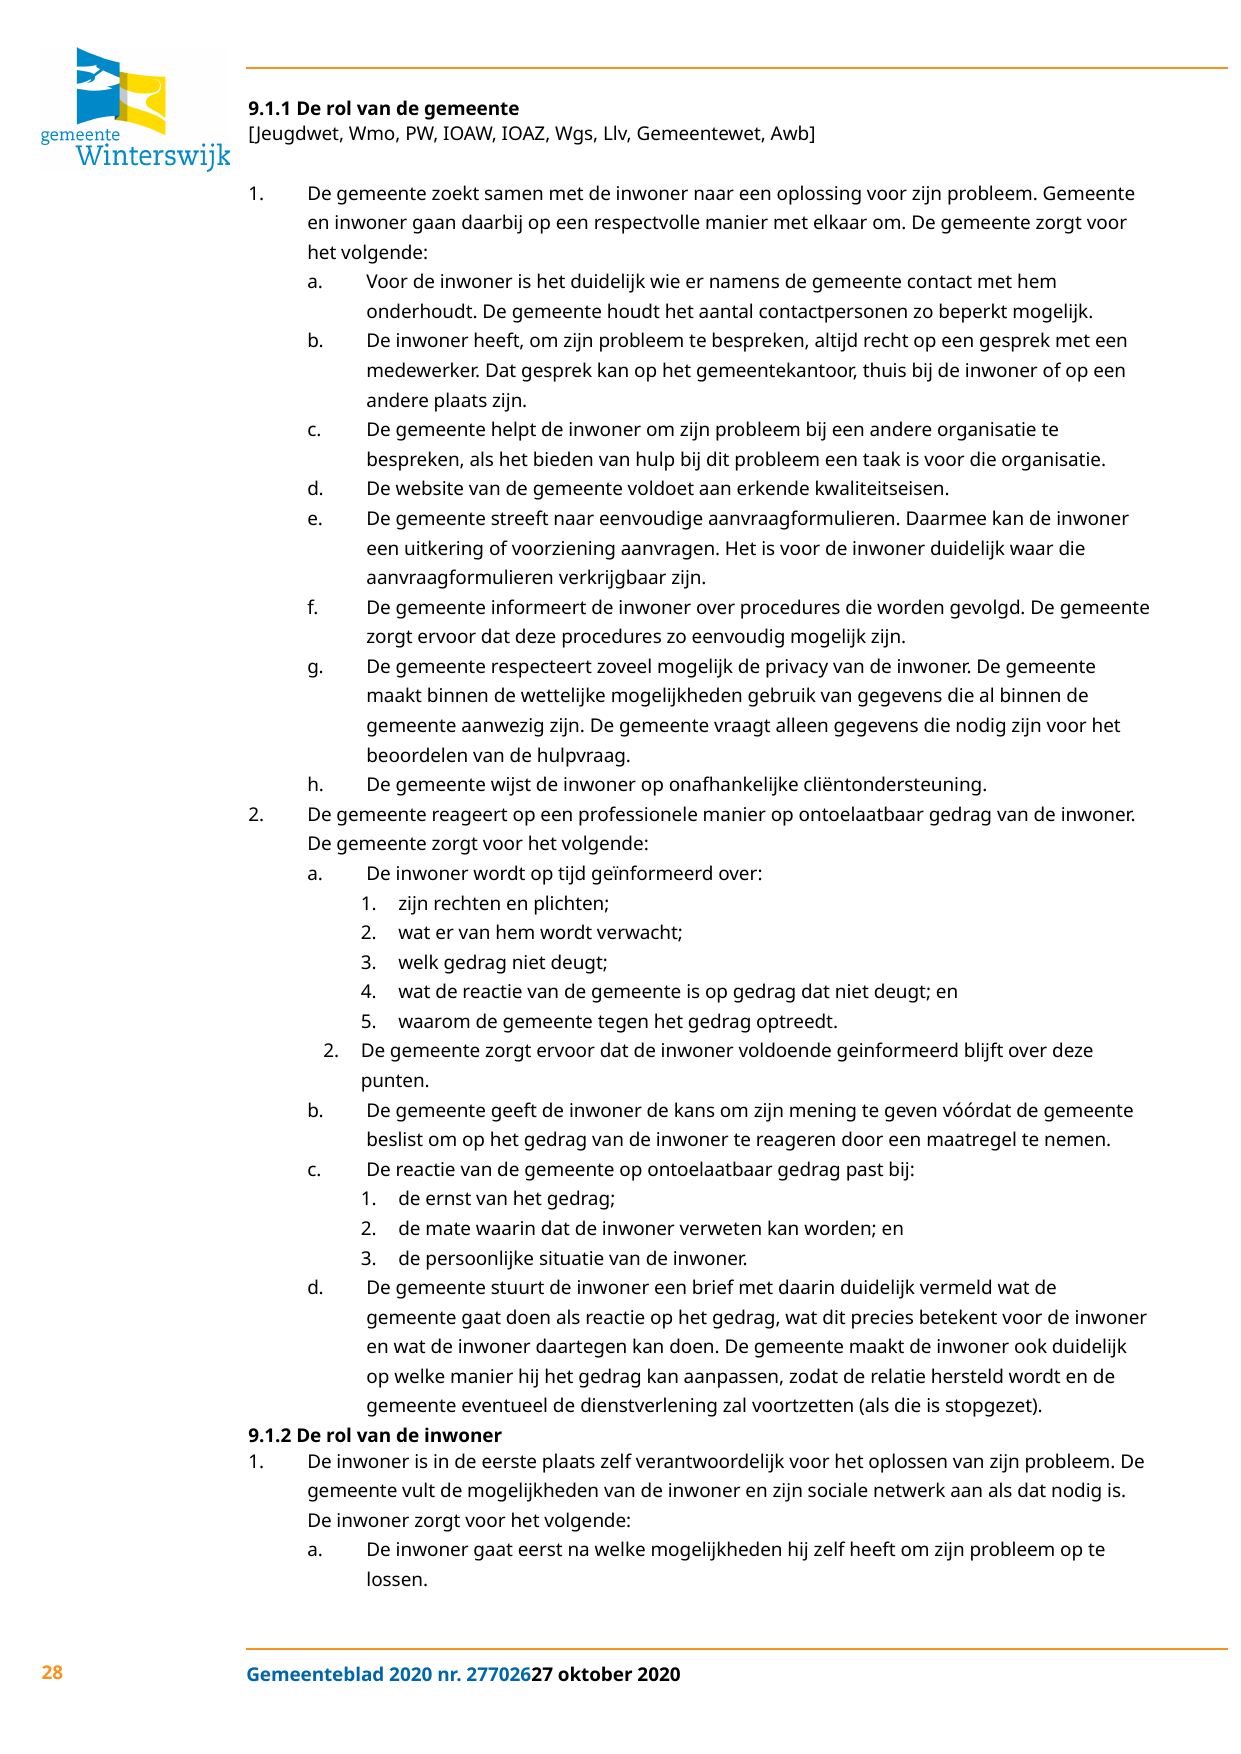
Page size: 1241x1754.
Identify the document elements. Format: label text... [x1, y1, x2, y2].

list De gemeente informeert de inwoner over procedures die worden gevolgd. De gemeente zorgt ervoor dat deze procedures zo eenvoudig mogelijk zijn. [307, 594, 1152, 649]
list de mate waarin dat de inwoner verweten kan worden; en [361, 1215, 1152, 1241]
text 9.1.2 De rol van de inwoner [248, 1422, 1152, 1448]
text [Jeugdwet, Wmo, PW, IOAW, IOAZ, Wgs, Llv, Gemeentewet, Awb] [248, 121, 1152, 146]
list De gemeente reageert op een professionele manier op ontoelaatbaar gedrag van de inwoner. De gemeente zorgt voor het volgende: [248, 801, 1152, 856]
list De inwoner is in de eerste plaats zelf verantwoordelijk voor het oplossen van zijn probleem. De gemeente vult de mogelijkheden van de inwoner en zijn sociale netwerk aan als dat nodig is. De inwoner zorgt voor het volgende: [248, 1448, 1152, 1533]
list De gemeente geeft de inwoner de kans om zijn mening te geven vóórdat de gemeente beslist om op het gedrag van de inwoner te reageren door een maatregel te nemen. [307, 1097, 1152, 1152]
list De inwoner wordt op tijd geïnformeerd over: [307, 860, 1152, 886]
list zijn rechten en plichten; [361, 890, 1152, 915]
list wat er van hem wordt verwacht; [361, 919, 1152, 945]
list De gemeente streeft naar eenvoudige aanvraagformulieren. Daarmee kan de inwoner een uitkering of voorziening aanvragen. Het is voor de inwoner duidelijk waar die aanvraagformulieren verkrijgbaar zijn. [307, 505, 1152, 590]
list waarom de gemeente tegen het gedrag optreedt. [361, 1008, 1152, 1034]
list de persoonlijke situatie van de inwoner. [361, 1245, 1152, 1270]
list De gemeente helpt de inwoner om zijn probleem bij een andere organisatie te bespreken, als het bieden van hulp bij dit probleem een taak is voor die organisatie. [307, 416, 1152, 472]
list De gemeente stuurt de inwoner een brief met daarin duidelijk vermeld wat de gemeente gaat doen als reactie op het gedrag, wat dit precies betekent voor de inwoner en wat de inwoner daartegen kan doen. De gemeente maakt de inwoner ook duidelijk op welke manier hij het gedrag kan aanpassen, zodat de relatie hersteld wordt en de gemeente eventueel de dienstverlening zal voortzetten (als die is stopgezet). [307, 1274, 1152, 1418]
list wat de reactie van de gemeente is op gedrag dat niet deugt; en [361, 978, 1152, 1004]
list Voor de inwoner is het duidelijk wie er namens de gemeente contact met hem onderhoudt. De gemeente houdt het aantal contactpersonen zo beperkt mogelijk. [307, 268, 1152, 324]
list De inwoner gaat eerst na welke mogelijkheden hij zelf heeft om zijn probleem op te lossen. [307, 1537, 1152, 1592]
list De gemeente respecteert zoveel mogelijk de privacy van de inwoner. De gemeente maakt binnen de wettelijke mogelijkheden gebruik van gegevens die al binnen de gemeente aanwezig zijn. De gemeente vraagt alleen gegevens die nodig zijn voor het beoordelen van de hulpvraag. [307, 653, 1152, 767]
picture [225, 153, 231, 162]
list de ernst van het gedrag; [361, 1186, 1152, 1211]
list welk gedrag niet deugt; [361, 949, 1152, 974]
list De gemeente wijst de inwoner op onafhankelijke cliëntondersteuning. [307, 771, 1152, 797]
list De gemeente zorgt ervoor dat de inwoner voldoende geinformeerd blijft over deze punten. [323, 1038, 1152, 1093]
text 9.1.1 De rol van de gemeente [248, 95, 1152, 121]
list De inwoner heeft, om zijn probleem te bespreken, altijd recht op een gesprek met een medewerker. Dat gesprek kan op het gemeentekantoor, thuis bij de inwoner of op een andere plaats zijn. [307, 328, 1152, 412]
list De website van de gemeente voldoet aan erkende kwaliteitseisen. [307, 476, 1152, 501]
list De gemeente zoekt samen met de inwoner naar een oplossing voor zijn probleem. Gemeente en inwoner gaan daarbij op een respectvolle manier met elkaar om. De gemeente zorgt voor het volgende: [248, 180, 1152, 264]
list De reactie van de gemeente op ontoelaatbaar gedrag past bij: [307, 1156, 1152, 1182]
picture [41, 47, 231, 172]
